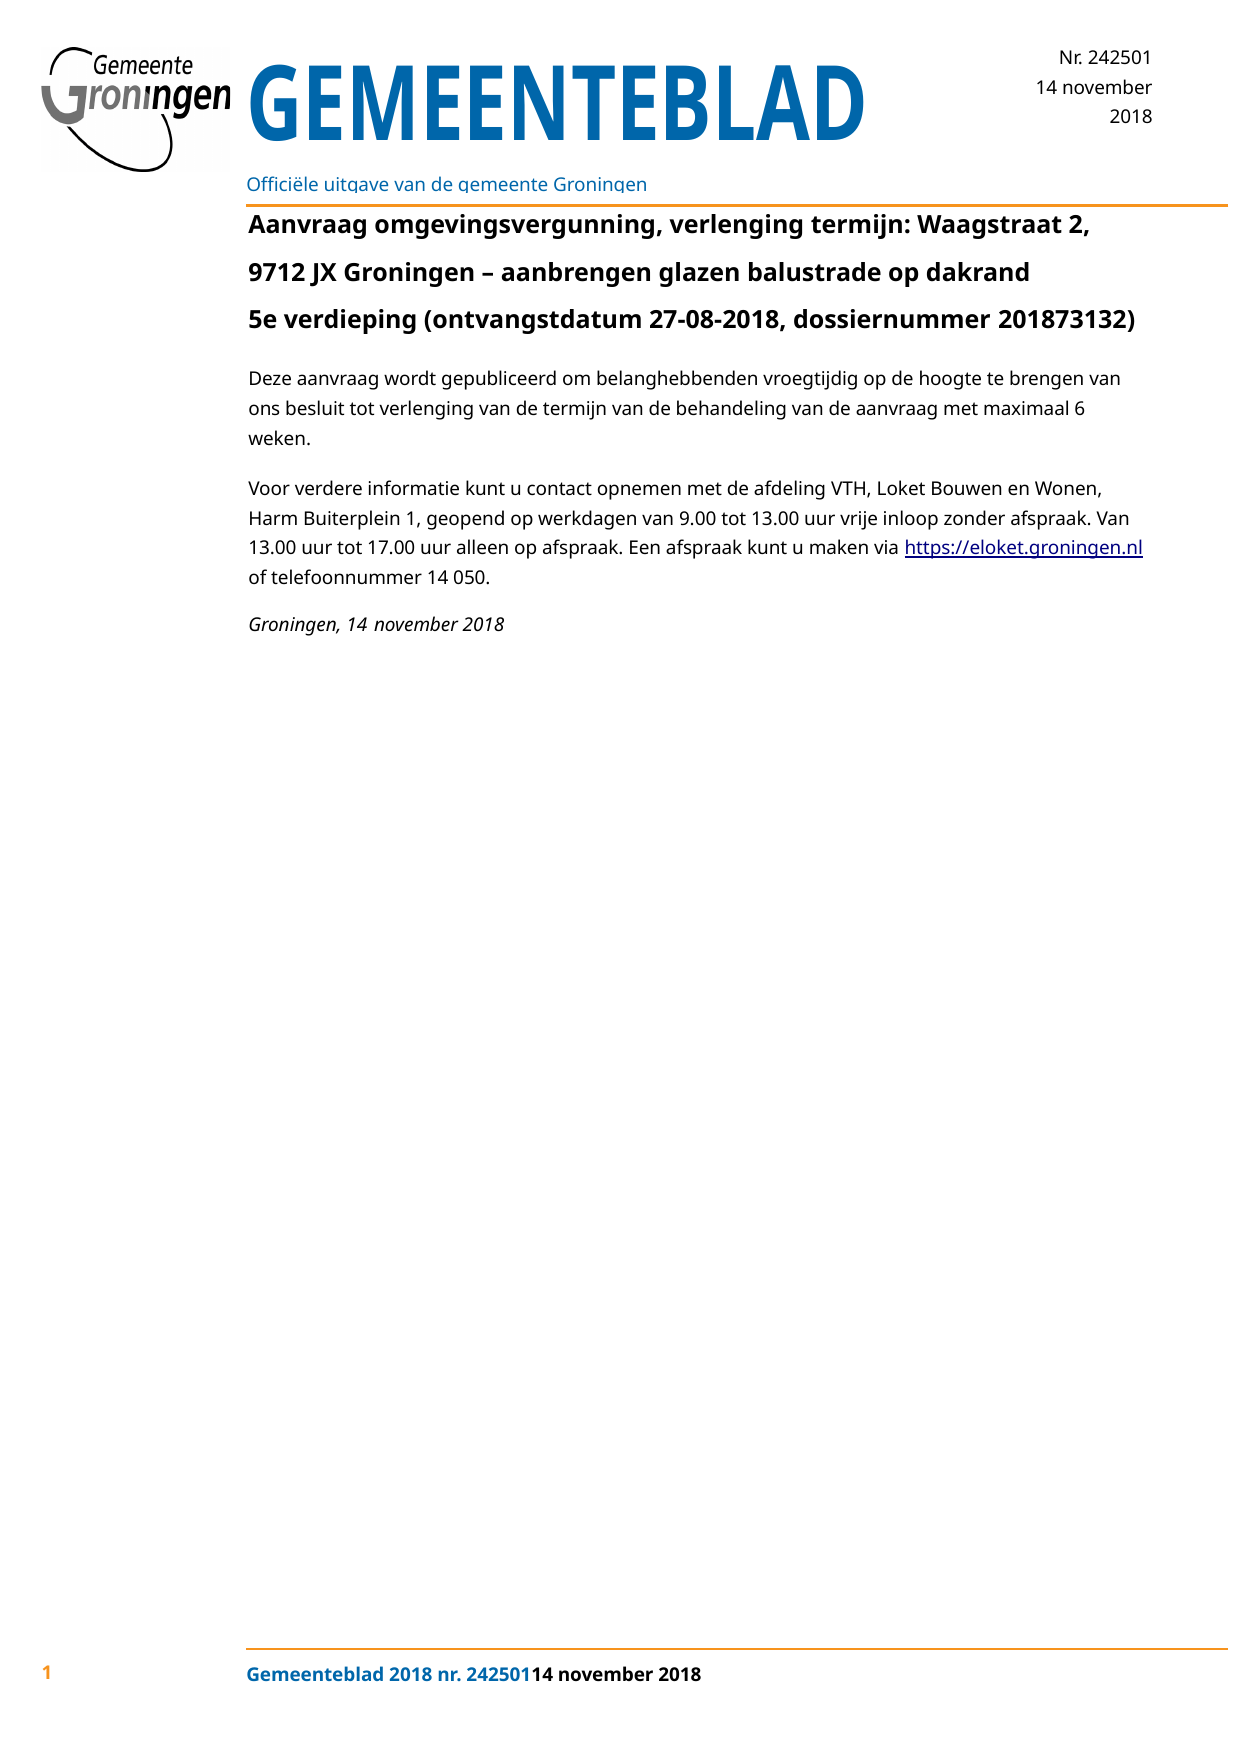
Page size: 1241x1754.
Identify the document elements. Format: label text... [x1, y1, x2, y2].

text Voor verdere informatie kunt u contact opnemen met de afdeling VTH, Loket Bouwen en Wonen, Harm Buiterplein 1, geopend op werkdagen van 9.00 tot 13.00 uur vrije inloop zonder afspraak. Van 13.00 uur tot 17.00 uur alleen op afspraak. Een afspraak kunt u maken via https://eloket.groningen.nl of telefoonnummer 14 050. [248, 475, 1152, 589]
text Deze aanvraag wordt gepubliceerd om belanghebbenden vroegtijdig op de hoogte te brengen van ons besluit tot verlenging van de termijn van de behandeling van de aanvraag met maximaal 6 weken. [248, 366, 1152, 450]
picture [41, 47, 231, 172]
text Groningen, 14 november 2018 [248, 612, 1152, 637]
text Aanvraag omgevingsvergunning, verlenging termijn: Waagstraat 2, 9712 JX Groningen – aanbrengen glazen balustrade op dakrand 5e verdieping (ontvangstdatum 27-08-2018, dossiernummer 201873132) [248, 207, 1152, 336]
